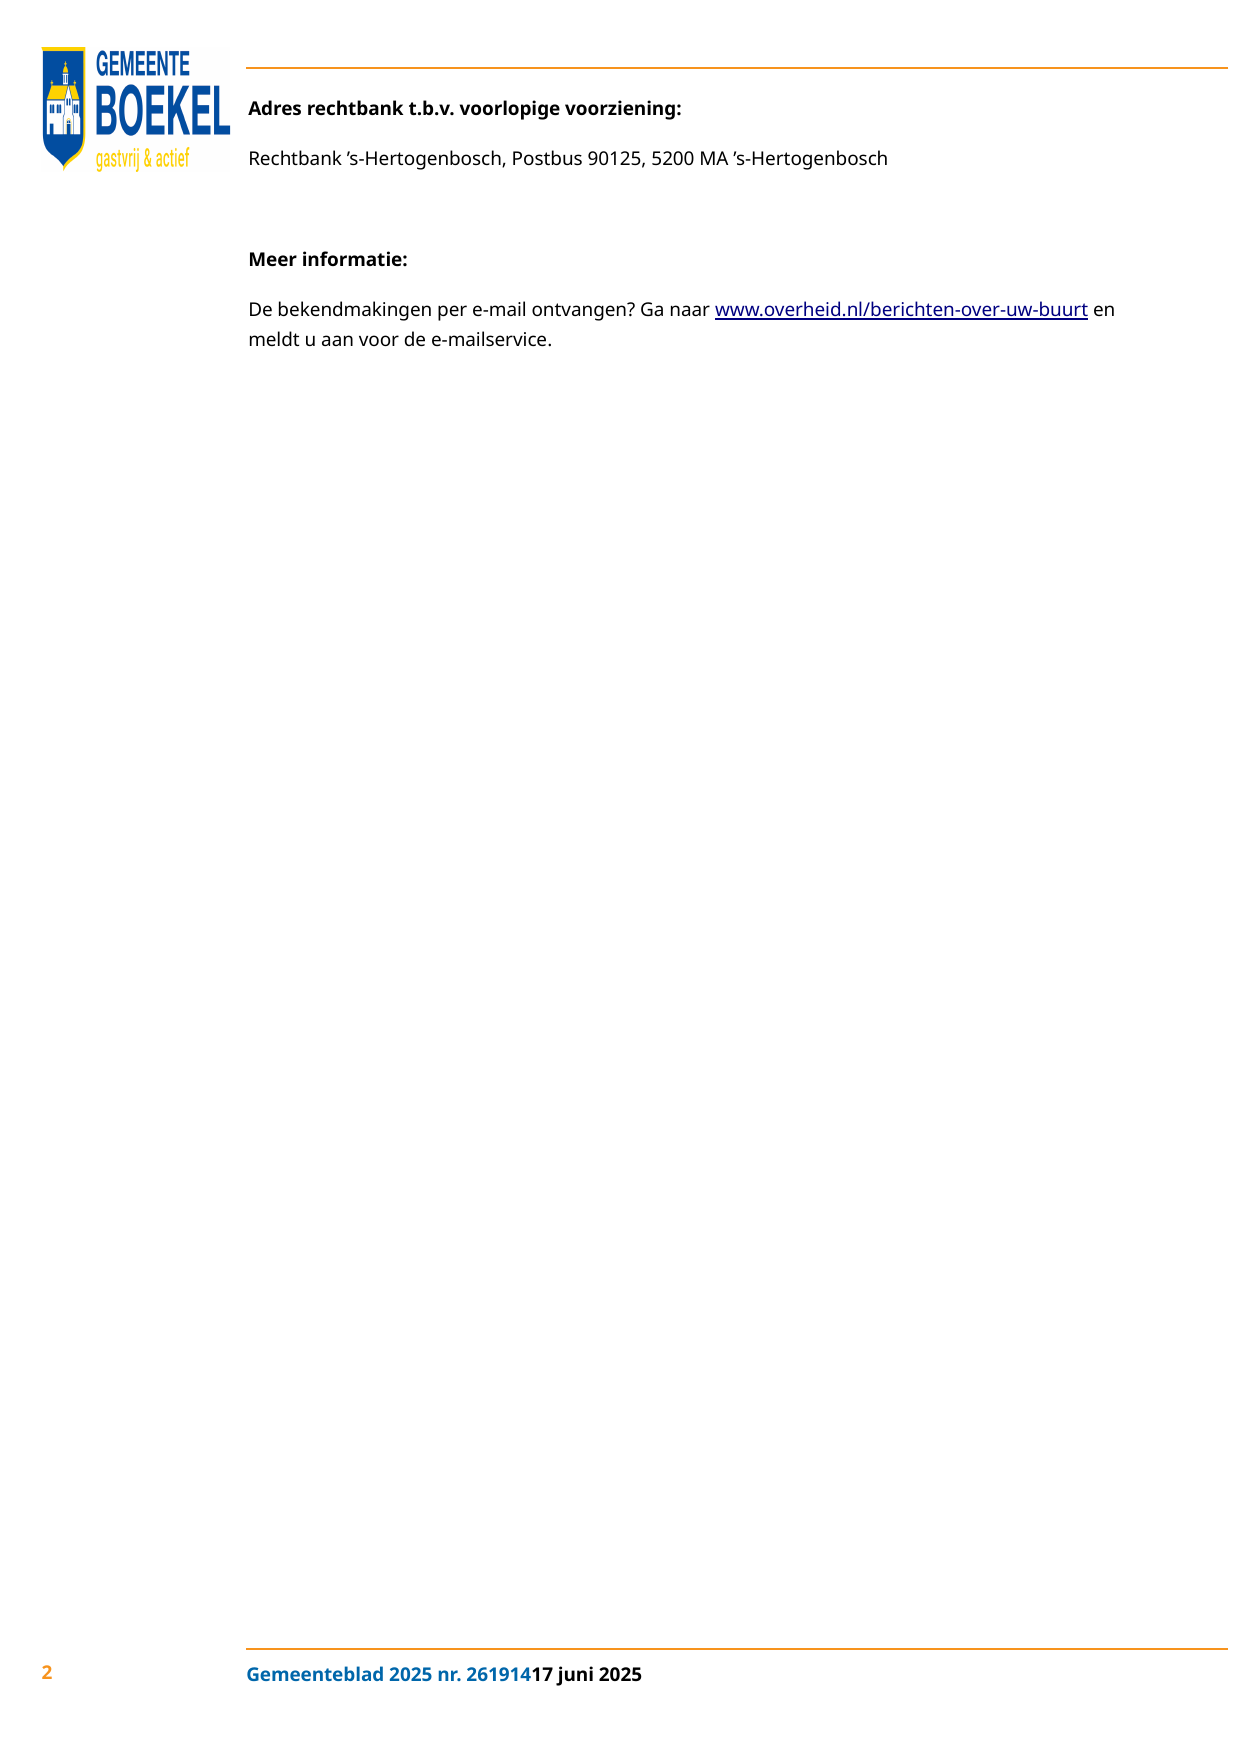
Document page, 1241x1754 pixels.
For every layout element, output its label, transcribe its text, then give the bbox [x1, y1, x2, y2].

text De bekendmakingen per e-mail ontvangen? Ga naar www.overheid.nl/berichten-over-uw-buurt en meldt u aan voor de e-mailservice. [248, 296, 1152, 352]
text Meer informatie: [248, 246, 1152, 272]
picture [41, 47, 231, 172]
text Adres rechtbank t.b.v. voorlopige voorziening: [248, 95, 1152, 121]
text Rechtbank ’s-Hertogenbosch, Postbus 90125, 5200 MA ’s-Hertogenbosch [248, 145, 1152, 171]
